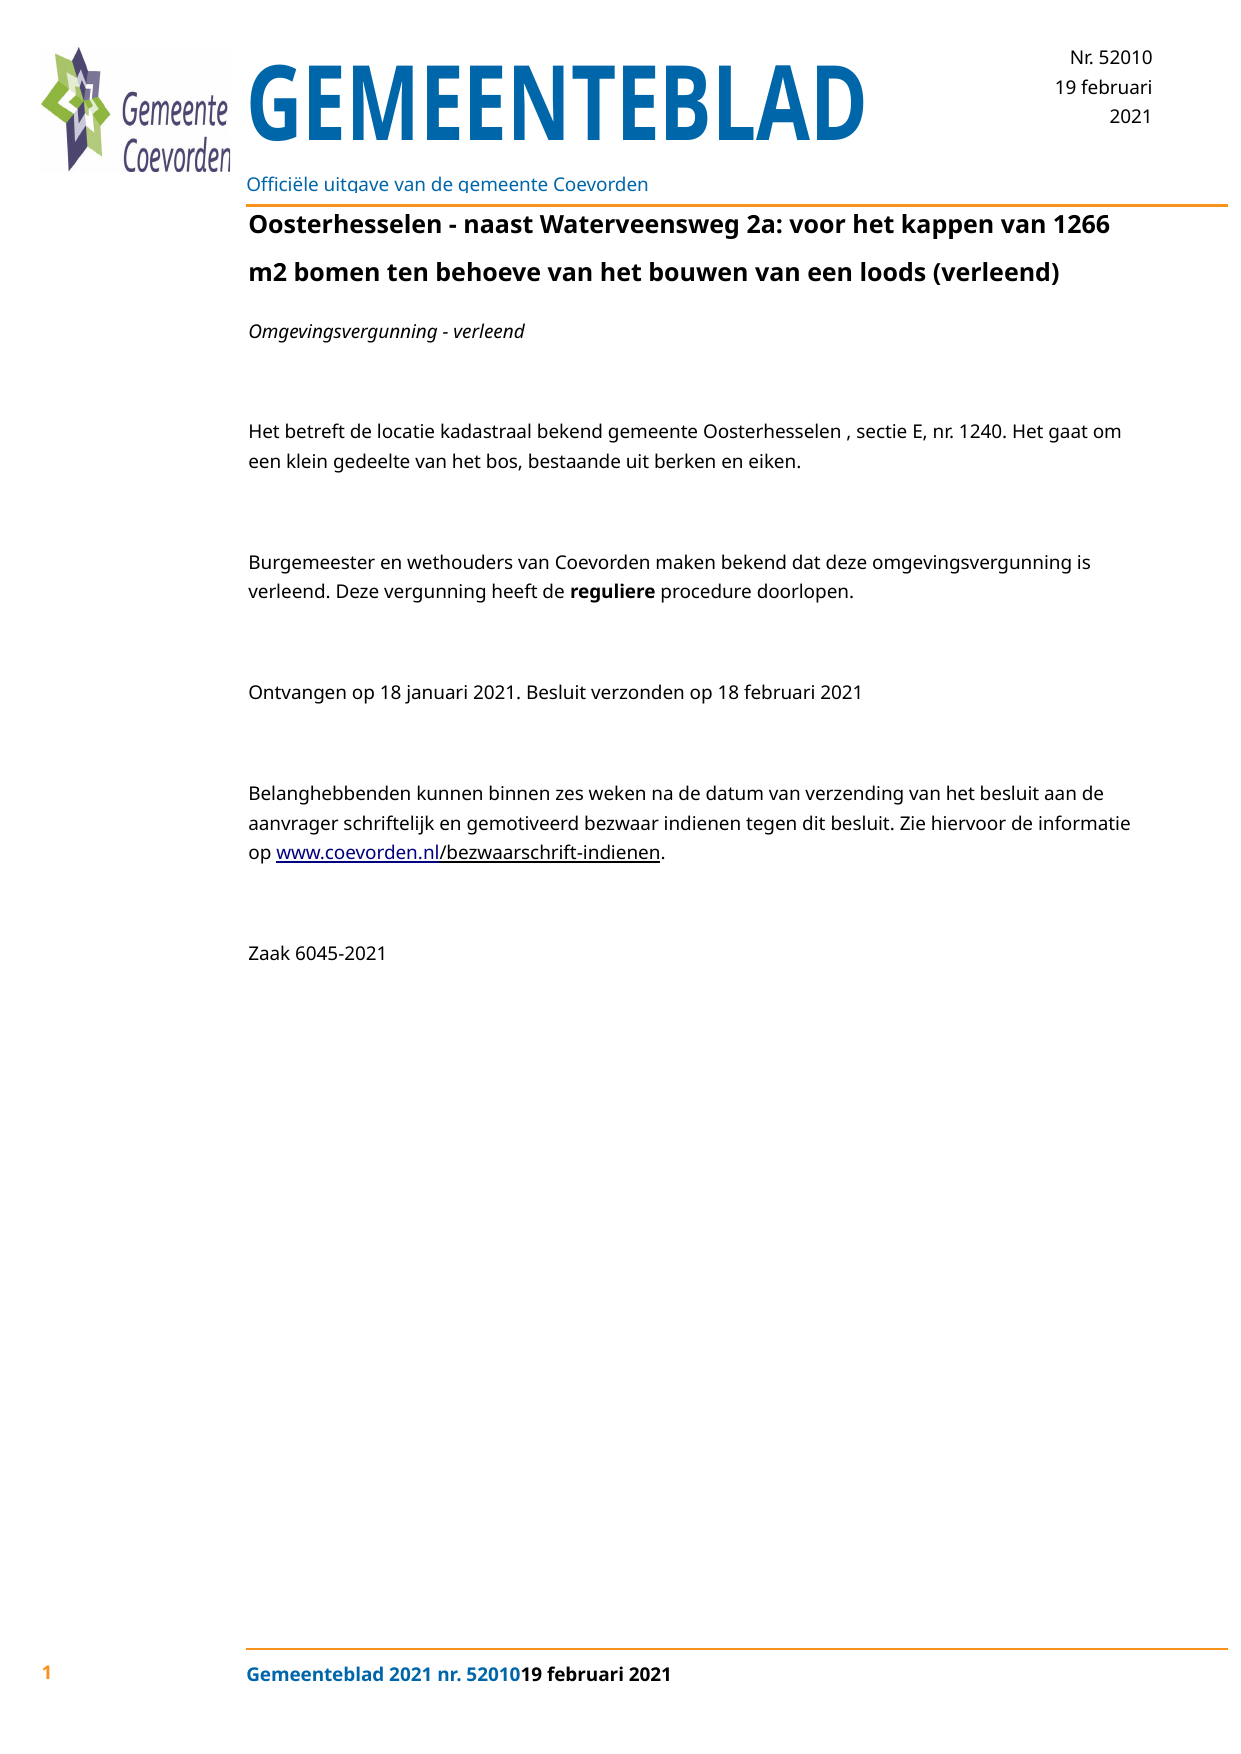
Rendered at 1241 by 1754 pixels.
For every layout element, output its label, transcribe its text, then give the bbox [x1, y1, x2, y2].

text Belanghebbenden kunnen binnen zes weken na de datum van verzending van het besluit aan de aanvrager schriftelijk en gemotiveerd bezwaar indienen tegen dit besluit. Zie hiervoor de informatie op www.coevorden.nl/bezwaarschrift-indienen. [248, 780, 1152, 865]
text Omgevingsvergunning - verleend [248, 318, 1152, 344]
text Ontvangen op 18 januari 2021. Besluit verzonden op 18 februari 2021 [248, 679, 1152, 705]
text Zaak 6045-2021 [248, 940, 1152, 966]
text Burgemeester en wethouders van Coevorden maken bekend dat deze omgevingsvergunning is verleend. Deze vergunning heeft de reguliere procedure doorlopen. [248, 549, 1152, 604]
text Oosterhesselen - naast Waterveensweg 2a: voor het kappen van 1266 m2 bomen ten behoeve van het bouwen van een loods (verleend) [248, 207, 1152, 288]
text Het betreft de locatie kadastraal bekend gemeente Oosterhesselen , sectie E, nr. 1240. Het gaat om een klein gedeelte van het bos, bestaande uit berken en eiken. [248, 419, 1152, 474]
picture [41, 47, 231, 172]
